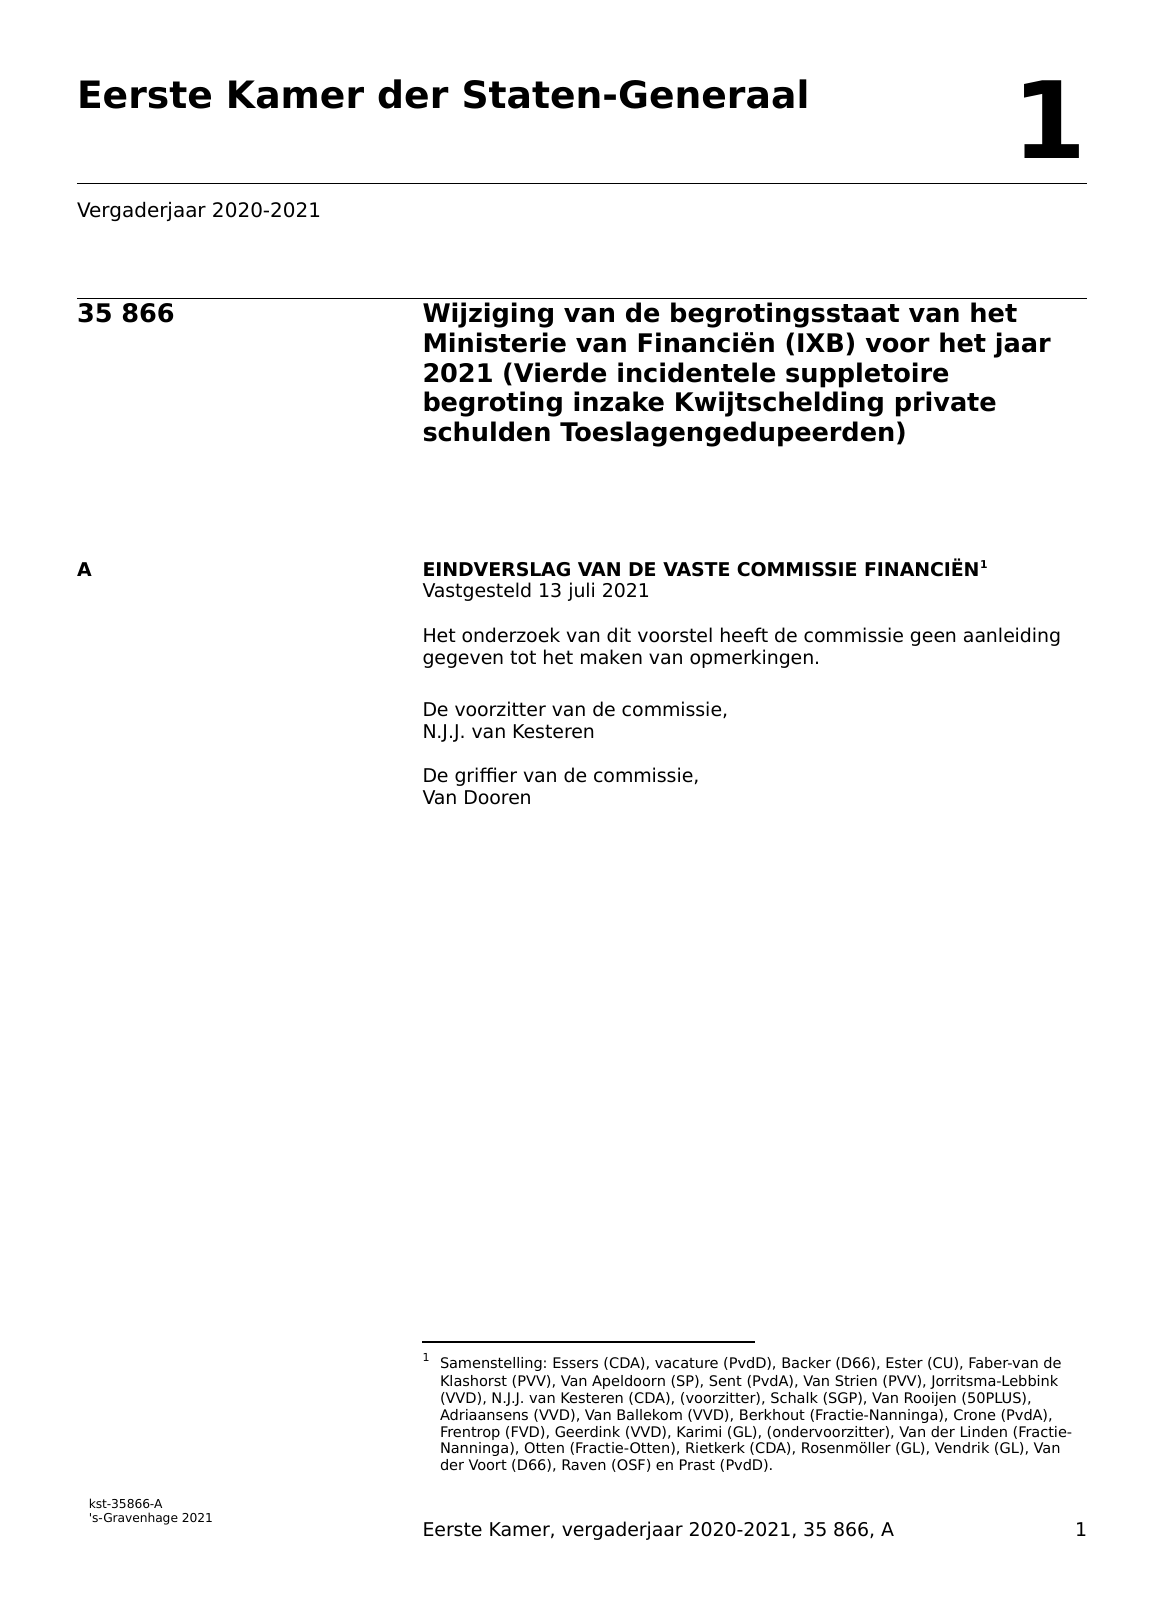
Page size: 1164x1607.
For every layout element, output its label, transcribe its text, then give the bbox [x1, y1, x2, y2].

table_cell Vergaderjaar 2020-2021 [77, 184, 1087, 298]
text Het onderzoek van dit voorstel heeft de commissie geen aanleiding gegeven tot het maken van opmerkingen. [422, 624, 1087, 668]
text De griffier van de commissie, Van Dooren [422, 765, 1087, 809]
subtitle A EINDVERSLAG VAN DE VASTE COMMISSIE FINANCIËN [77, 558, 1087, 580]
text De voorzitter van de commissie, N.J.J. van Kesteren [422, 698, 1087, 742]
table_header 1 [886, 59, 1087, 183]
text Vastgesteld 13 juli 2021 [422, 580, 1087, 602]
table_header Eerste Kamer der Staten-Generaal [77, 59, 886, 183]
text kst-35866-A [88, 1497, 323, 1511]
text Samenstelling: Essers (CDA), vacature (PvdD), Backer (D66), Ester (CU), Faber-van de Klashorst (PVV), Van Apeldoorn (SP), Sent (PvdA), Van Strien (PVV), Jorritsma-Lebbink (VVD), N.J.J. van Kesteren (CDA), (voorzitter), Schalk (SGP), Van Rooijen (50PLUS), Adriaansens (VVD), Van Ballekom (VVD), Berkhout (Fractie-Nanninga), Crone (PvdA), Frentrop (FVD), Geerdink (VVD), Karimi (GL), (ondervoorzitter), Van der Linden (Fractie-Nanninga), Otten (Fractie-Otten), Rietkerk (CDA), Rosenmöller (GL), Vendrik (GL), Van der Voort (D66), Raven (OSF) en Prast (PvdD). [422, 1351, 1087, 1474]
text 's-Gravenhage 2021 [88, 1511, 323, 1525]
subtitle 35 866 Wijziging van de begrotingsstaat van het Ministerie van Financiën (IXB) voor het jaar 2021 (Vierde incidentele suppletoire begroting inzake Kwijtschelding private schulden Toeslagengedupeerden) [77, 299, 1087, 447]
